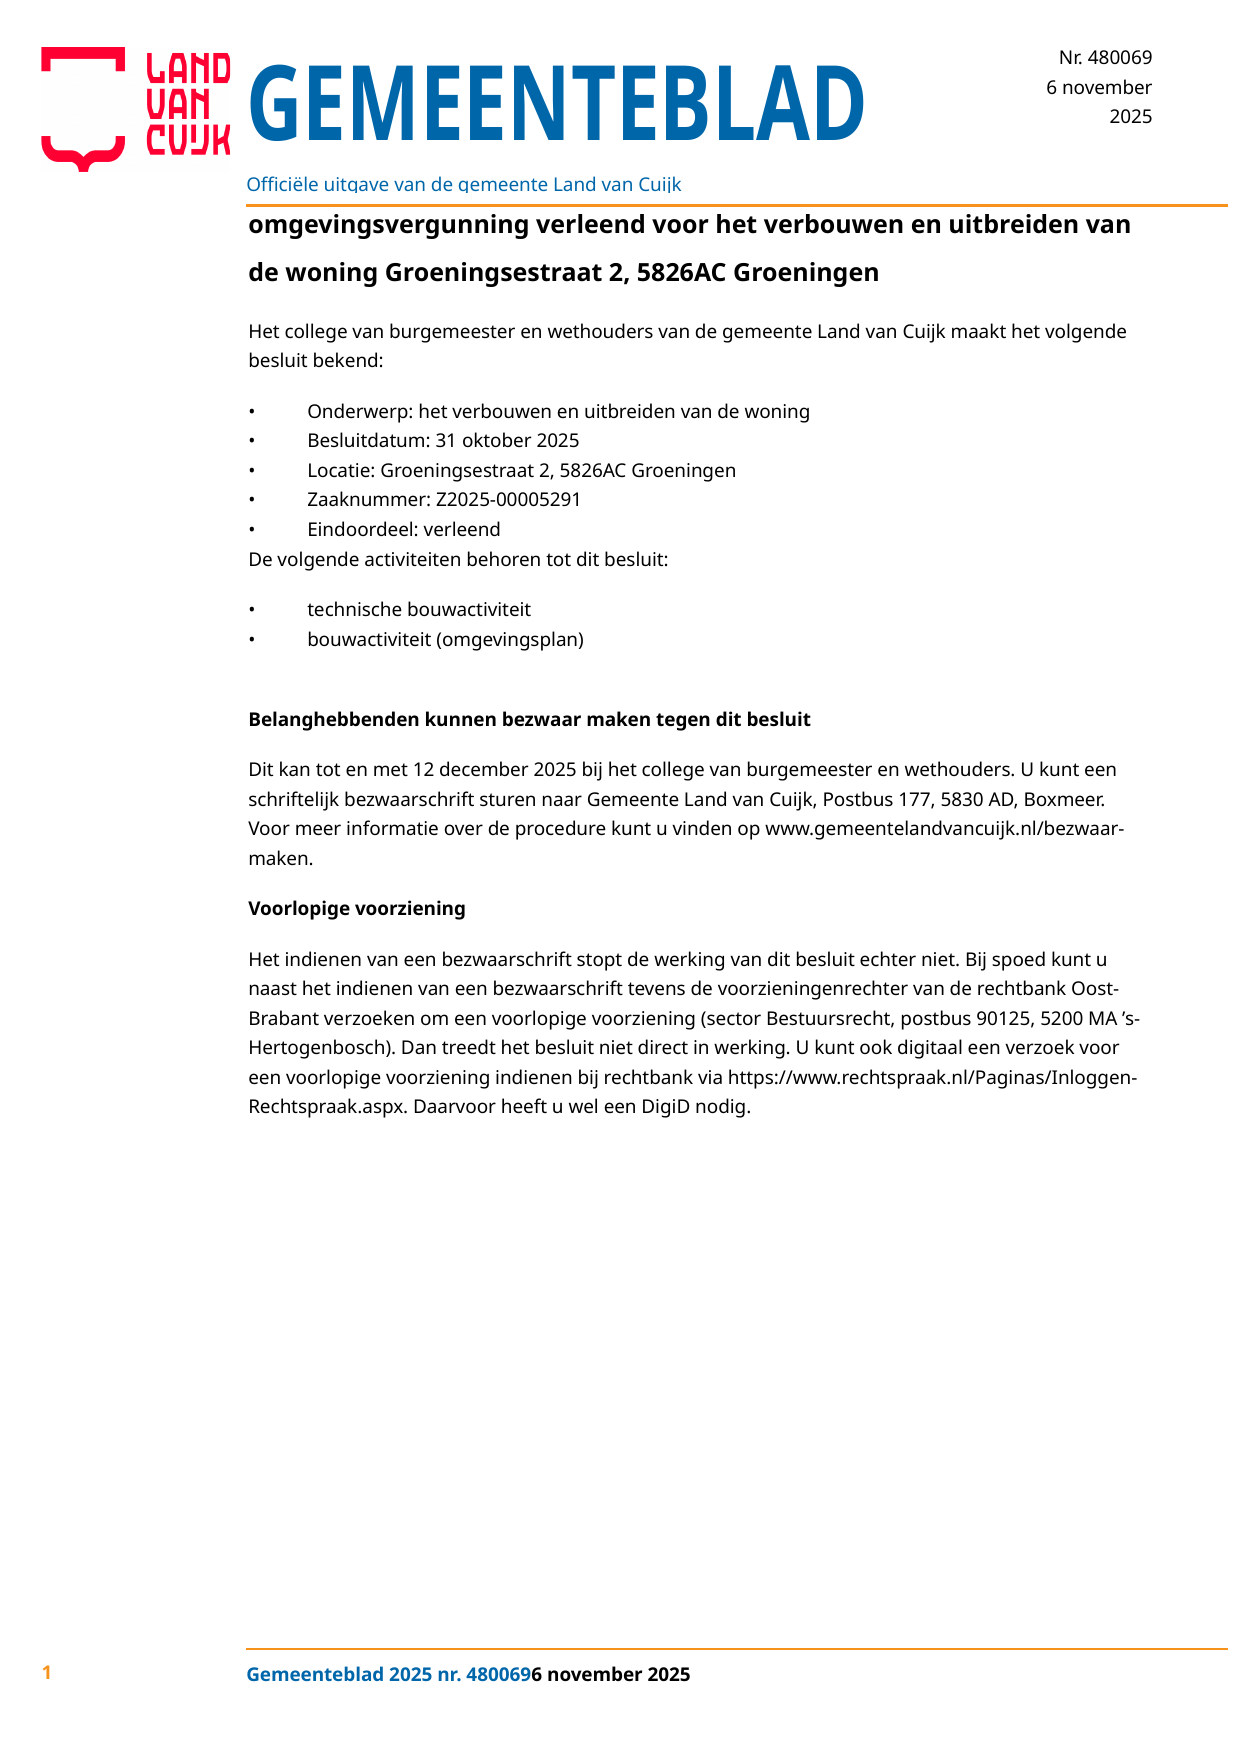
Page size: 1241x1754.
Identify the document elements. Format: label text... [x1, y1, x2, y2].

list Besluitdatum: 31 oktober 2025 [248, 427, 1152, 453]
text Het college van burgemeester en wethouders van de gemeente Land van Cuijk maakt het volgende besluit bekend: [248, 318, 1152, 373]
text omgevingsvergunning verleend voor het verbouwen en uitbreiden van de woning Groeningsestraat 2, 5826AC Groeningen [248, 207, 1152, 288]
list bouwactiviteit (omgevingsplan) [248, 626, 1152, 652]
text De volgende activiteiten behoren tot dit besluit: [248, 546, 1152, 572]
text Dit kan tot en met 12 december 2025 bij het college van burgemeester en wethouders. U kunt een schriftelijk bezwaarschrift sturen naar Gemeente Land van Cuijk, Postbus 177, 5830 AD, Boxmeer. Voor meer informatie over de procedure kunt u vinden op www.gemeentelandvancuijk.nl/bezwaar-maken. [248, 756, 1152, 871]
list Locatie: Groeningsestraat 2, 5826AC Groeningen [248, 457, 1152, 483]
list Zaaknummer: Z2025-00005291 [248, 487, 1152, 512]
picture [41, 47, 231, 172]
text Belanghebbenden kunnen bezwaar maken tegen dit besluit [248, 706, 1152, 732]
list technische bouwactiviteit [248, 596, 1152, 622]
list Onderwerp: het verbouwen en uitbreiden van de woning [248, 398, 1152, 424]
list Eindoordeel: verleend [248, 516, 1152, 542]
text Voorlopige voorziening [248, 895, 1152, 921]
text Het indienen van een bezwaarschrift stopt de werking van dit besluit echter niet. Bij spoed kunt u naast het indienen van een bezwaarschrift tevens de voorzieningenrechter van de rechtbank Oost-Brabant verzoeken om een voorlopige voorziening (sector Bestuursrecht, postbus 90125, 5200 MA ’s-Hertogenbosch). Dan treedt het besluit niet direct in werking. U kunt ook digitaal een verzoek voor een voorlopige voorziening indienen bij rechtbank via https://www.rechtspraak.nl/Paginas/Inloggen-Rechtspraak.aspx. Daarvoor heeft u wel een DigiD nodig. [248, 946, 1152, 1119]
